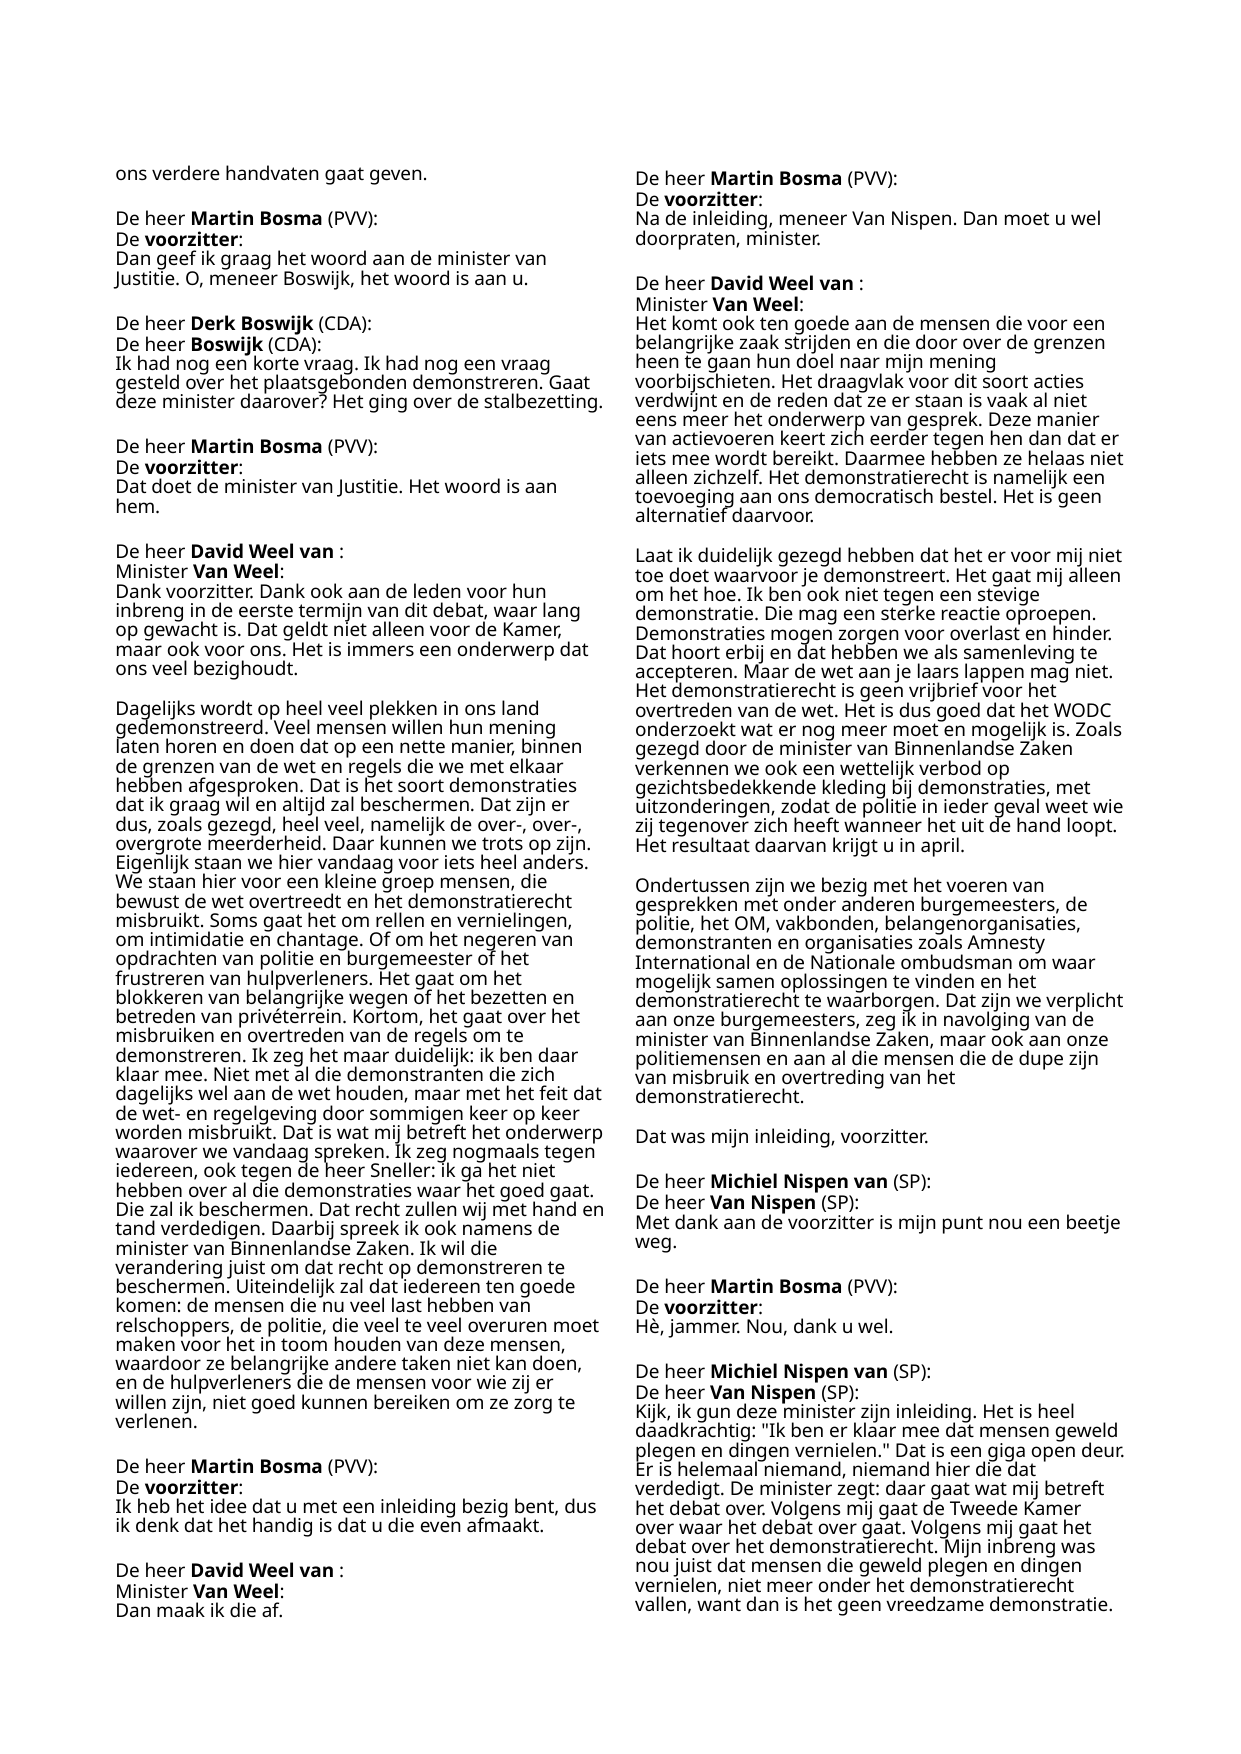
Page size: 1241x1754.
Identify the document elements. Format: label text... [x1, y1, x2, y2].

text De heer David Weel van : [115, 1557, 605, 1583]
text ons verdere handvaten gaat geven. [115, 165, 605, 184]
text Na de inleiding, meneer Van Nispen. Dan moet u wel doorpraten, minister. [635, 210, 1125, 249]
text Dagelijks wordt op heel veel plekken in ons land gedemonstreerd. Veel mensen willen hun mening laten horen en doen dat op een nette manier, binnen de grenzen van de wet en regels die we met elkaar hebben afgesproken. Dat is het soort demonstraties dat ik graag wil en altijd zal beschermen. Dat zijn er dus, zoals gezegd, heel veel, namelijk de over-, over-, overgrote meerderheid. Daar kunnen we trots op zijn. Eigenlijk staan we hier vandaag voor iets heel anders. We staan hier voor een kleine groep mensen, die bewust de wet overtreedt en het demonstratierecht misbruikt. Soms gaat het om rellen en vernielingen, om intimidatie en chantage. Of om het negeren van opdrachten van politie en burgemeester of het frustreren van hulpverleners. Het gaat om het blokkeren van belangrijke wegen of het bezetten en betreden van privéterrein. Kortom, het gaat over het misbruiken en overtreden van de regels om te demonstreren. Ik zeg het maar duidelijk: ik ben daar klaar mee. Niet met al die demonstranten die zich dagelijks wel aan de wet houden, maar met het feit dat de wet- en regelgeving door sommigen keer op keer worden misbruikt. Dat is wat mij betreft het onderwerp waarover we vandaag spreken. Ik zeg nogmaals tegen iedereen, ook tegen de heer Sneller: ik ga het niet hebben over al die demonstraties waar het goed gaat. Die zal ik beschermen. Dat recht zullen wij met hand en tand verdedigen. Daarbij spreek ik ook namens de minister van Binnenlandse Zaken. Ik wil die verandering juist om dat recht op demonstreren te beschermen. Uiteindelijk zal dat iedereen ten goede komen: de mensen die nu veel last hebben van relschoppers, de politie, die veel te veel overuren moet maken voor het in toom houden van deze mensen, waardoor ze belangrijke andere taken niet kan doen, en de hulpverleners die de mensen voor wie zij er willen zijn, niet goed kunnen bereiken om ze zorg te verlenen. [115, 700, 605, 1432]
text De voorzitter: [115, 1479, 605, 1498]
text Laat ik duidelijk gezegd hebben dat het er voor mij niet toe doet waarvoor je demonstreert. Het gaat mij alleen om het hoe. Ik ben ook niet tegen een stevige demonstratie. Die mag een sterke reactie oproepen. Demonstraties mogen zorgen voor overlast en hinder. Dat hoort erbij en dat hebben we als samenleving te accepteren. Maar de wet aan je laars lappen mag niet. Het demonstratierecht is geen vrijbrief voor het overtreden van de wet. Het is dus goed dat het WODC onderzoekt wat er nog meer moet en mogelijk is. Zoals gezegd door de minister van Binnenlandse Zaken verkennen we ook een wettelijk verbod op gezichtsbedekkende kleding bij demonstraties, met uitzonderingen, zodat de politie in ieder geval weet wie zij tegenover zich heeft wanneer het uit de hand loopt. Het resultaat daarvan krijgt u in april. [635, 547, 1125, 856]
text De voorzitter: [635, 1299, 1125, 1318]
text De heer Van Nispen (SP): [635, 1384, 1125, 1403]
text De heer Van Nispen (SP): [635, 1194, 1125, 1214]
text Minister Van Weel: [115, 1583, 605, 1602]
text De heer David Weel van : [115, 538, 605, 563]
text De heer David Weel van : [635, 270, 1125, 296]
text Dat was mijn inleiding, voorzitter. [635, 1128, 1125, 1148]
text Hè, jammer. Nou, dank u wel. [635, 1318, 1125, 1337]
text De heer Martin Bosma (PVV): [115, 433, 605, 459]
text Met dank aan de voorzitter is mijn punt nou een beetje weg. [635, 1214, 1125, 1252]
text Minister Van Weel: [635, 296, 1125, 315]
text De heer Martin Bosma (PVV): [635, 1273, 1125, 1299]
text De heer Boswijk (CDA): [115, 336, 605, 355]
text Kijk, ik gun deze minister zijn inleiding. Het is heel daadkrachtig: "Ik ben er klaar mee dat mensen geweld plegen en dingen vernielen." Dat is een giga open deur. Er is helemaal niemand, niemand hier die dat verdedigt. De minister zegt: daar gaat wat mij betreft het debat over. Volgens mij gaat de Tweede Kamer over waar het debat over gaat. Volgens mij gaat het debat over het demonstratierecht. Mijn inbreng was nou juist dat mensen die geweld plegen en dingen vernielen, niet meer onder het demonstratierecht vallen, want dan is het geen vreedzame demonstratie. [635, 1403, 1125, 1615]
text De heer Michiel Nispen van (SP): [635, 1358, 1125, 1384]
text De heer Martin Bosma (PVV): [115, 1453, 605, 1479]
text De heer Martin Bosma (PVV): [635, 165, 1125, 191]
text Ik had nog een korte vraag. Ik had nog een vraag gesteld over het plaatsgebonden demonstreren. Gaat deze minister daarover? Het ging over de stalbezetting. [115, 355, 605, 413]
text Dat doet de minister van Justitie. Het woord is aan hem. [115, 478, 605, 517]
text De voorzitter: [635, 191, 1125, 210]
text De heer Derk Boswijk (CDA): [115, 310, 605, 336]
text Dank voorzitter. Dank ook aan de leden voor hun inbreng in de eerste termijn van dit debat, waar lang op gewacht is. Dat geldt niet alleen voor de Kamer, maar ook voor ons. Het is immers een onderwerp dat ons veel bezighoudt. [115, 583, 605, 679]
text Dan geef ik graag het woord aan de minister van Justitie. O, meneer Boswijk, het woord is aan u. [115, 250, 605, 289]
text Het komt ook ten goede aan de mensen die voor een belangrijke zaak strijden en die door over de grenzen heen te gaan hun doel naar mijn mening voorbijschieten. Het draagvlak voor dit soort acties verdwijnt en de reden dat ze er staan is vaak al niet eens meer het onderwerp van gesprek. Deze manier van actievoeren keert zich eerder tegen hen dan dat er iets mee wordt bereikt. Daarmee hebben ze helaas niet alleen zichzelf. Het demonstratierecht is namelijk een toevoeging aan ons democratisch bestel. Het is geen alternatief daarvoor. [635, 315, 1125, 527]
text De heer Martin Bosma (PVV): [115, 205, 605, 231]
text Dan maak ik die af. [115, 1602, 605, 1622]
text De heer Michiel Nispen van (SP): [635, 1169, 1125, 1194]
text De voorzitter: [115, 231, 605, 250]
text Ik heb het idee dat u met een inleiding bezig bent, dus ik denk dat het handig is dat u die even afmaakt. [115, 1498, 605, 1537]
text Ondertussen zijn we bezig met het voeren van gesprekken met onder anderen burgemeesters, de politie, het OM, vakbonden, belangenorganisaties, demonstranten en organisaties zoals Amnesty International en de Nationale ombudsman om waar mogelijk samen oplossingen te vinden en het demonstratierecht te waarborgen. Dat zijn we verplicht aan onze burgemeesters, zeg ik in navolging van de minister van Binnenlandse Zaken, maar ook aan onze politiemensen en aan al die mensen die de dupe zijn van misbruik en overtreding van het demonstratierecht. [635, 877, 1125, 1108]
text Minister Van Weel: [115, 563, 605, 583]
text De voorzitter: [115, 459, 605, 478]
